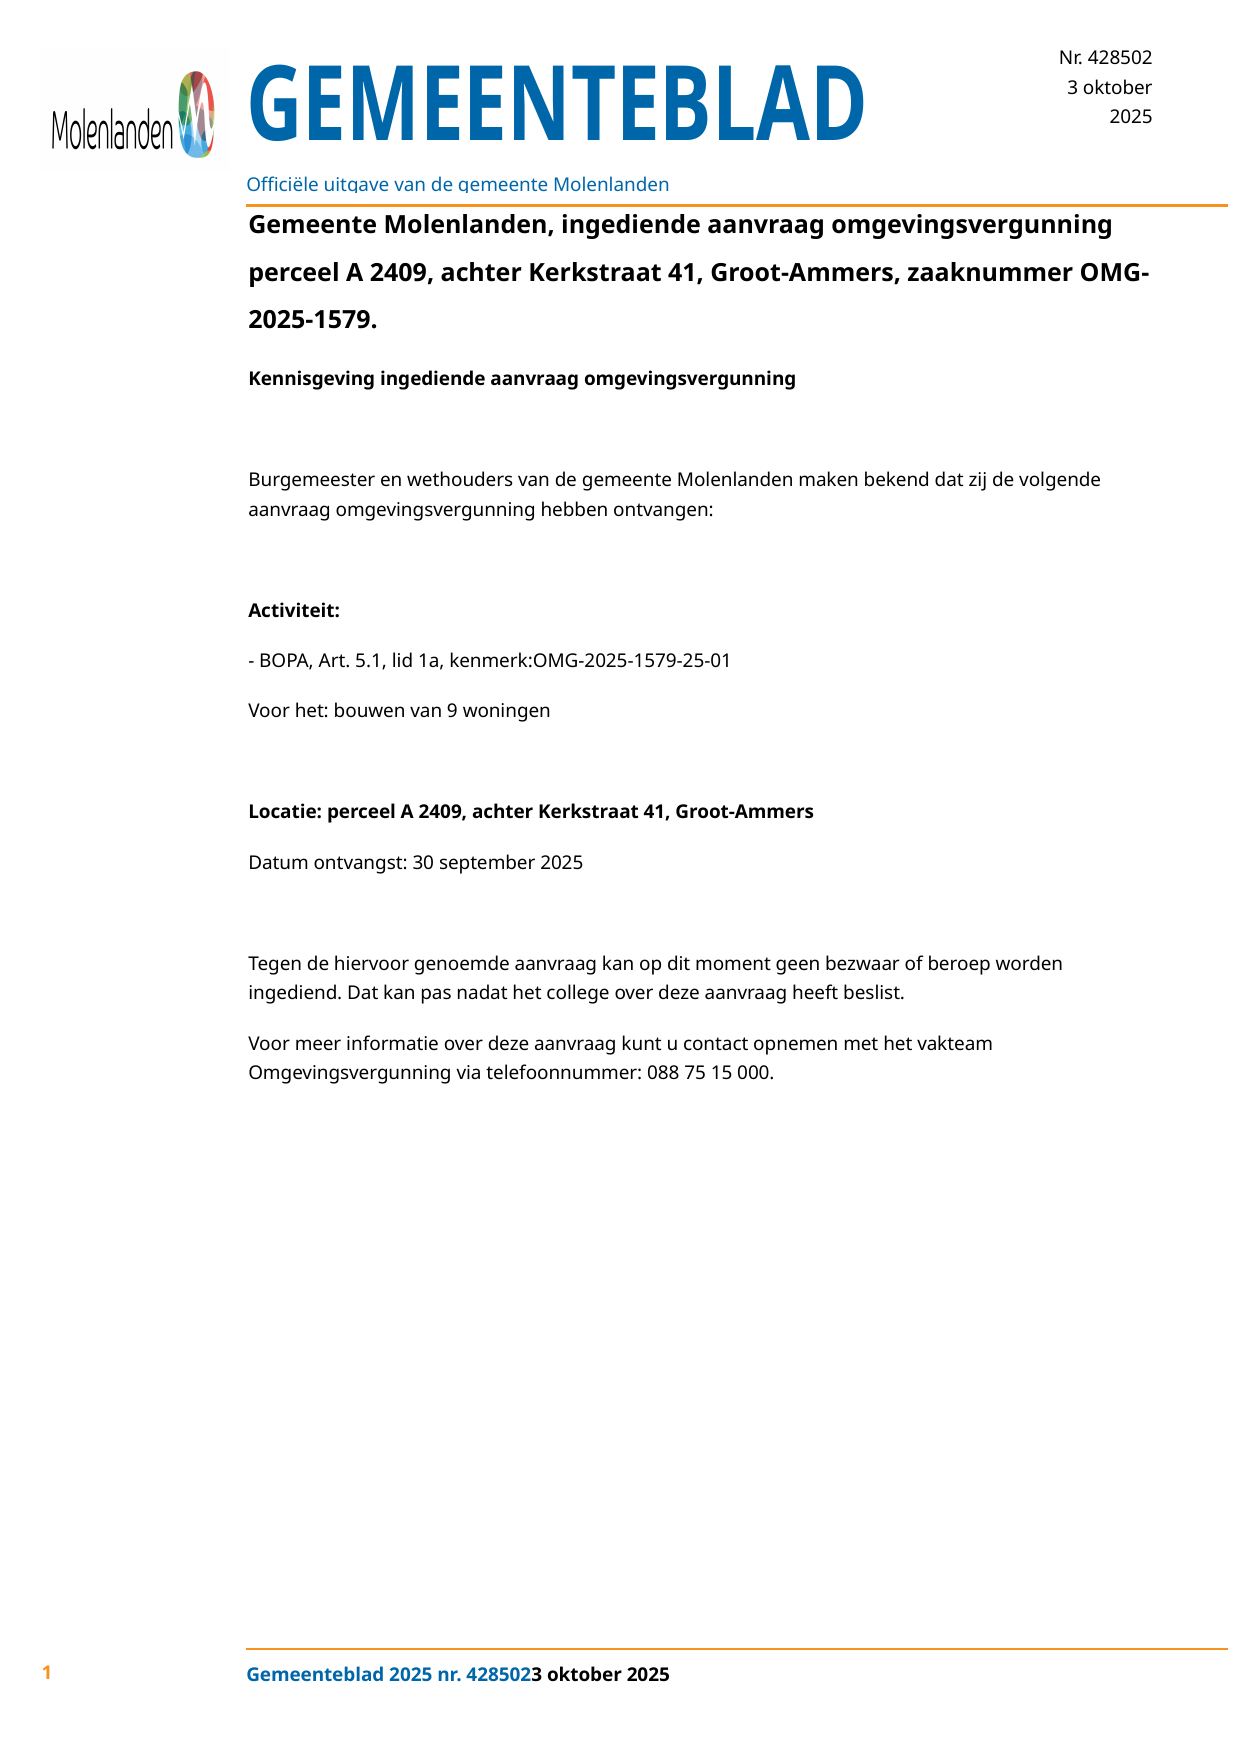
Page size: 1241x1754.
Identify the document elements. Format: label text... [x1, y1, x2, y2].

text Tegen de hiervoor genoemde aanvraag kan op dit moment geen bezwaar of beroep worden ingediend. Dat kan pas nadat het college over deze aanvraag heeft beslist. [248, 950, 1152, 1005]
picture [41, 47, 231, 172]
text Activiteit: [248, 597, 1152, 622]
text Gemeente Molenlanden, ingediende aanvraag omgevingsvergunning perceel A 2409, achter Kerkstraat 41, Groot-Ammers, zaaknummer OMG-2025-1579. [248, 207, 1152, 336]
text Locatie: perceel A 2409, achter Kerkstraat 41, Groot-Ammers [248, 798, 1152, 824]
text - BOPA, Art. 5.1, lid 1a, kenmerk:OMG-2025-1579-25-01 [248, 647, 1152, 673]
text Voor het: bouwen van 9 woningen [248, 698, 1152, 723]
text Voor meer informatie over deze aanvraag kunt u contact opnemen met het vakteam Omgevingsvergunning via telefoonnummer: 088 75 15 000. [248, 1030, 1152, 1085]
text Kennisgeving ingediende aanvraag omgevingsvergunning [248, 366, 1152, 391]
text Burgemeester en wethouders van de gemeente Molenlanden maken bekend dat zij de volgende aanvraag omgevingsvergunning hebben ontvangen: [248, 466, 1152, 522]
text Datum ontvangst: 30 september 2025 [248, 849, 1152, 874]
